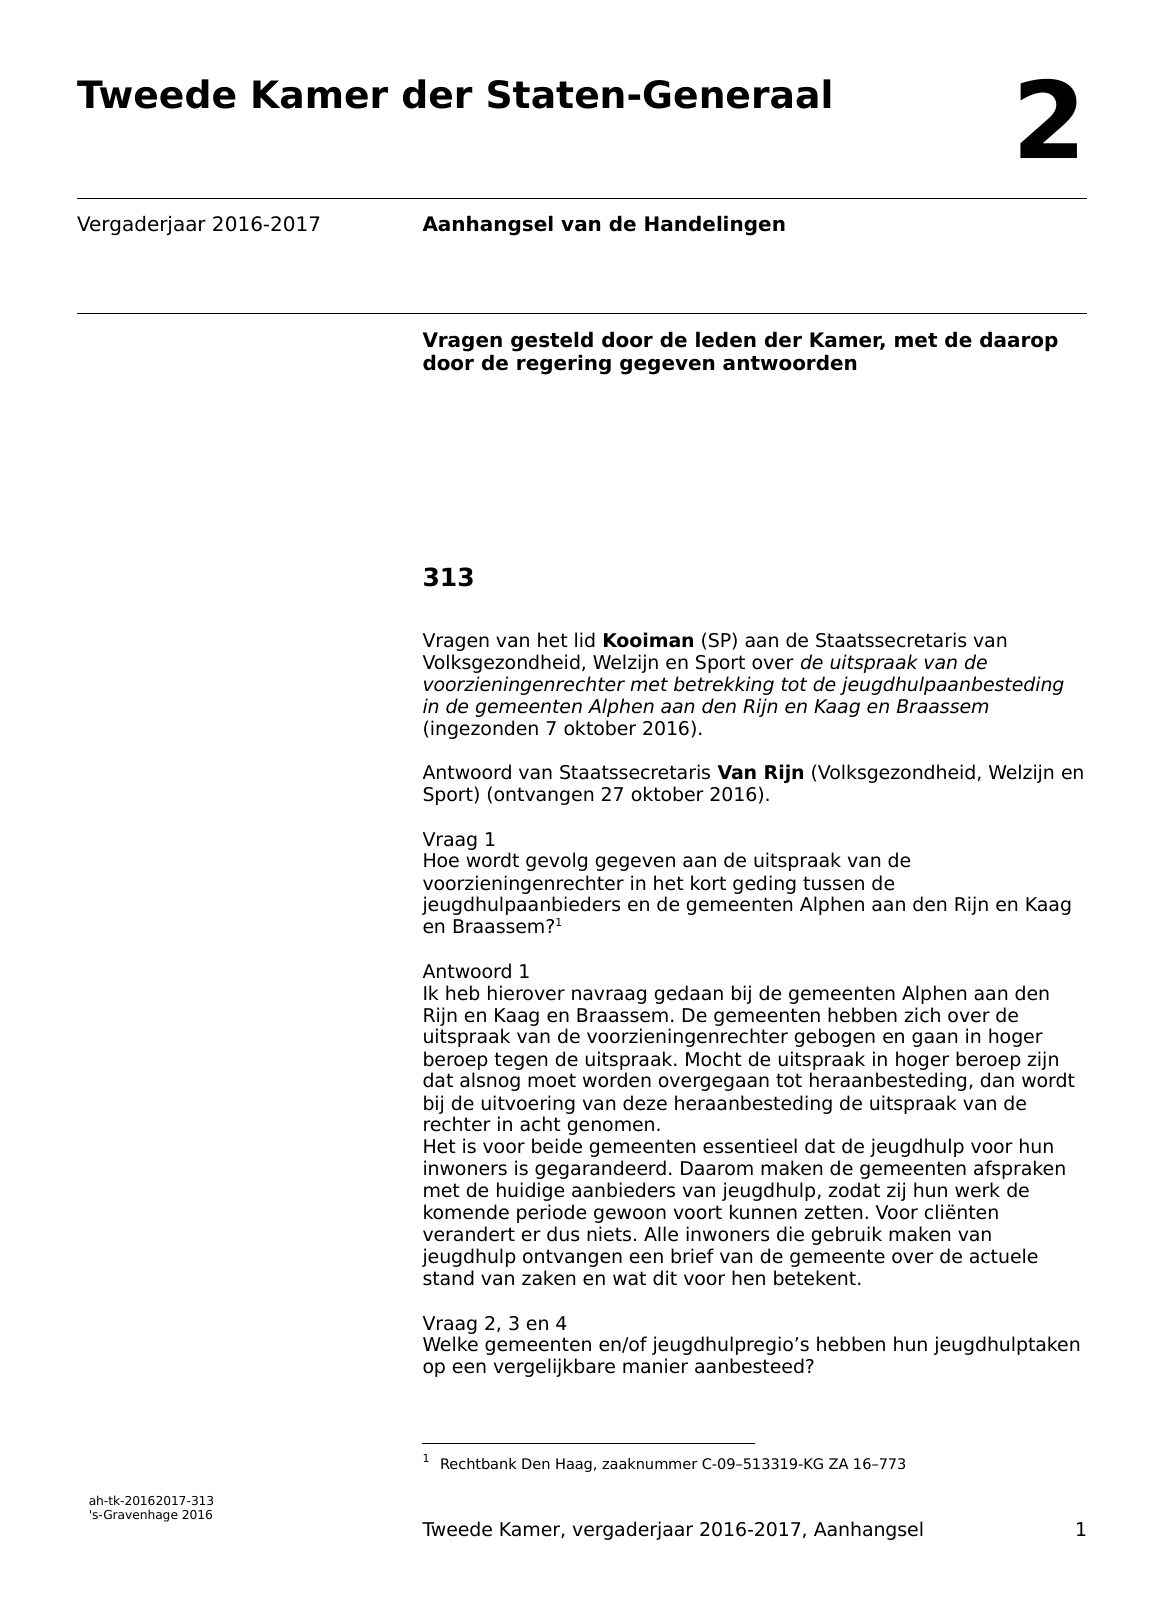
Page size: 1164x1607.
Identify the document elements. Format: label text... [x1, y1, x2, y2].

text 313 [422, 563, 1087, 592]
table_cell Vragen gesteld door de leden der Kamer, met de daarop door de regering gegeven antwoorden [422, 314, 1087, 375]
table_cell Aanhangsel van de Handelingen [422, 199, 1087, 313]
text ah-tk-20162017-313 [88, 1494, 323, 1508]
table_header Tweede Kamer der Staten-Generaal [77, 59, 886, 198]
text Hoe wordt gevolg gegeven aan de uitspraak van de voorzieningenrechter in het kort geding tussen de jeugdhulpaanbieders en de gemeenten Alphen aan den Rijn en Kaag en Braassem? [422, 850, 1087, 938]
text Antwoord van Staatssecretaris Van Rijn (Volksgezondheid, Welzijn en Sport) (ontvangen 27 oktober 2016). [422, 762, 1087, 806]
text Vragen van het lid Kooiman (SP) aan de Staatssecretaris van Volksgezondheid, Welzijn en Sport over de uitspraak van de voorzieningenrechter met betrekking tot de jeugdhulpaanbesteding in de gemeenten Alphen aan den Rijn en Kaag en Braassem (ingezonden 7 oktober 2016). [422, 630, 1087, 740]
text Het is voor beide gemeenten essentieel dat de jeugdhulp voor hun inwoners is gegarandeerd. Daarom maken de gemeenten afspraken met de huidige aanbieders van jeugdhulp, zodat zij hun werk de komende periode gewoon voort kunnen zetten. Voor cliënten verandert er dus niets. Alle inwoners die gebruik maken van jeugdhulp ontvangen een brief van de gemeente over de actuele stand van zaken en wat dit voor hen betekent. [422, 1136, 1087, 1290]
text 's-Gravenhage 2016 [88, 1508, 323, 1522]
text Welke gemeenten en/of jeugdhulpregio’s hebben hun jeugdhulptaken op een vergelijkbare manier aanbesteed? [422, 1334, 1087, 1378]
text Vraag 2, 3 en 4 [422, 1312, 1087, 1334]
text Vraag 1 [422, 828, 1087, 850]
table_cell [77, 314, 422, 375]
table_cell Vergaderjaar 2016-2017 [77, 199, 422, 313]
table_header 2 [886, 59, 1087, 198]
text Antwoord 1 [422, 961, 1087, 982]
text Ik heb hierover navraag gedaan bij de gemeenten Alphen aan den Rijn en Kaag en Braassem. De gemeenten hebben zich over de uitspraak van de voorzieningenrechter gebogen en gaan in hoger beroep tegen de uitspraak. Mocht de uitspraak in hoger beroep zijn dat alsnog moet worden overgegaan tot heraanbesteding, dan wordt bij de uitvoering van deze heraanbesteding de uitspraak van de rechter in acht genomen. [422, 982, 1087, 1136]
text Rechtbank Den Haag, zaaknummer C-09–513319-KG ZA 16–773 [422, 1452, 1087, 1474]
